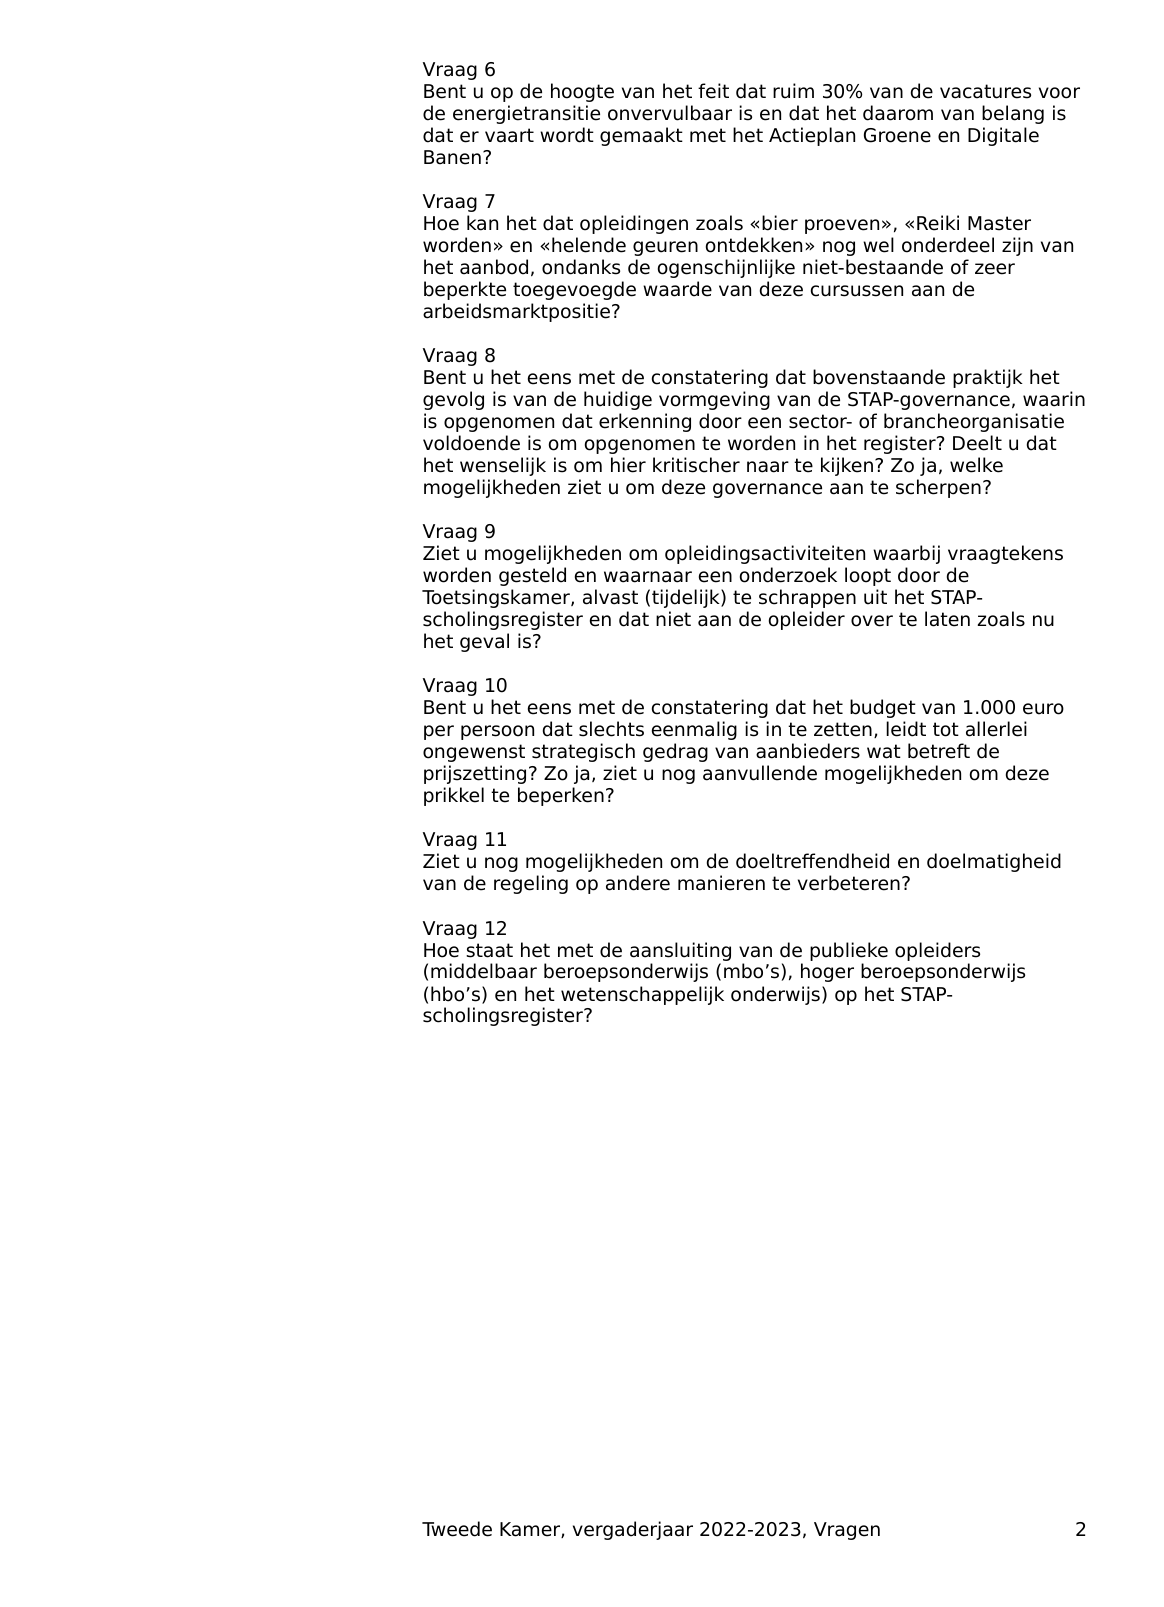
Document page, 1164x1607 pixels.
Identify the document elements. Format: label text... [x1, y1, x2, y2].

text Vraag 7 [422, 191, 1087, 213]
text Ziet u mogelijkheden om opleidingsactiviteiten waarbij vraagtekens worden gesteld en waarnaar een onderzoek loopt door de Toetsingskamer, alvast (tijdelijk) te schrappen uit het STAP-scholingsregister en dat niet aan de opleider over te laten zoals nu het geval is? [422, 543, 1087, 653]
text Bent u op de hoogte van het feit dat ruim 30% van de vacatures voor de energietransitie onvervulbaar is en dat het daarom van belang is dat er vaart wordt gemaakt met het Actieplan Groene en Digitale Banen? [422, 81, 1087, 169]
text Vraag 6 [422, 59, 1087, 81]
text Vraag 8 [422, 345, 1087, 367]
text Vraag 11 [422, 829, 1087, 851]
text Ziet u nog mogelijkheden om de doeltreffendheid en doelmatigheid van de regeling op andere manieren te verbeteren? [422, 851, 1087, 895]
text Hoe kan het dat opleidingen zoals «bier proeven», «Reiki Master worden» en «helende geuren ontdekken» nog wel onderdeel zijn van het aanbod, ondanks de ogenschijnlijke niet-bestaande of zeer beperkte toegevoegde waarde van deze cursussen aan de arbeidsmarktpositie? [422, 213, 1087, 323]
text Vraag 12 [422, 917, 1087, 939]
text Vraag 9 [422, 521, 1087, 543]
text Bent u het eens met de constatering dat bovenstaande praktijk het gevolg is van de huidige vormgeving van de STAP-governance, waarin is opgenomen dat erkenning door een sector- of brancheorganisatie voldoende is om opgenomen te worden in het register? Deelt u dat het wenselijk is om hier kritischer naar te kijken? Zo ja, welke mogelijkheden ziet u om deze governance aan te scherpen? [422, 367, 1087, 499]
text Vraag 10 [422, 675, 1087, 697]
text Hoe staat het met de aansluiting van de publieke opleiders (middelbaar beroepsonderwijs (mbo’s), hoger beroepsonderwijs (hbo’s) en het wetenschappelijk onderwijs) op het STAP-scholingsregister? [422, 939, 1087, 1027]
text Bent u het eens met de constatering dat het budget van 1.000 euro per persoon dat slechts eenmalig is in te zetten, leidt tot allerlei ongewenst strategisch gedrag van aanbieders wat betreft de prijszetting? Zo ja, ziet u nog aanvullende mogelijkheden om deze prikkel te beperken? [422, 697, 1087, 807]
